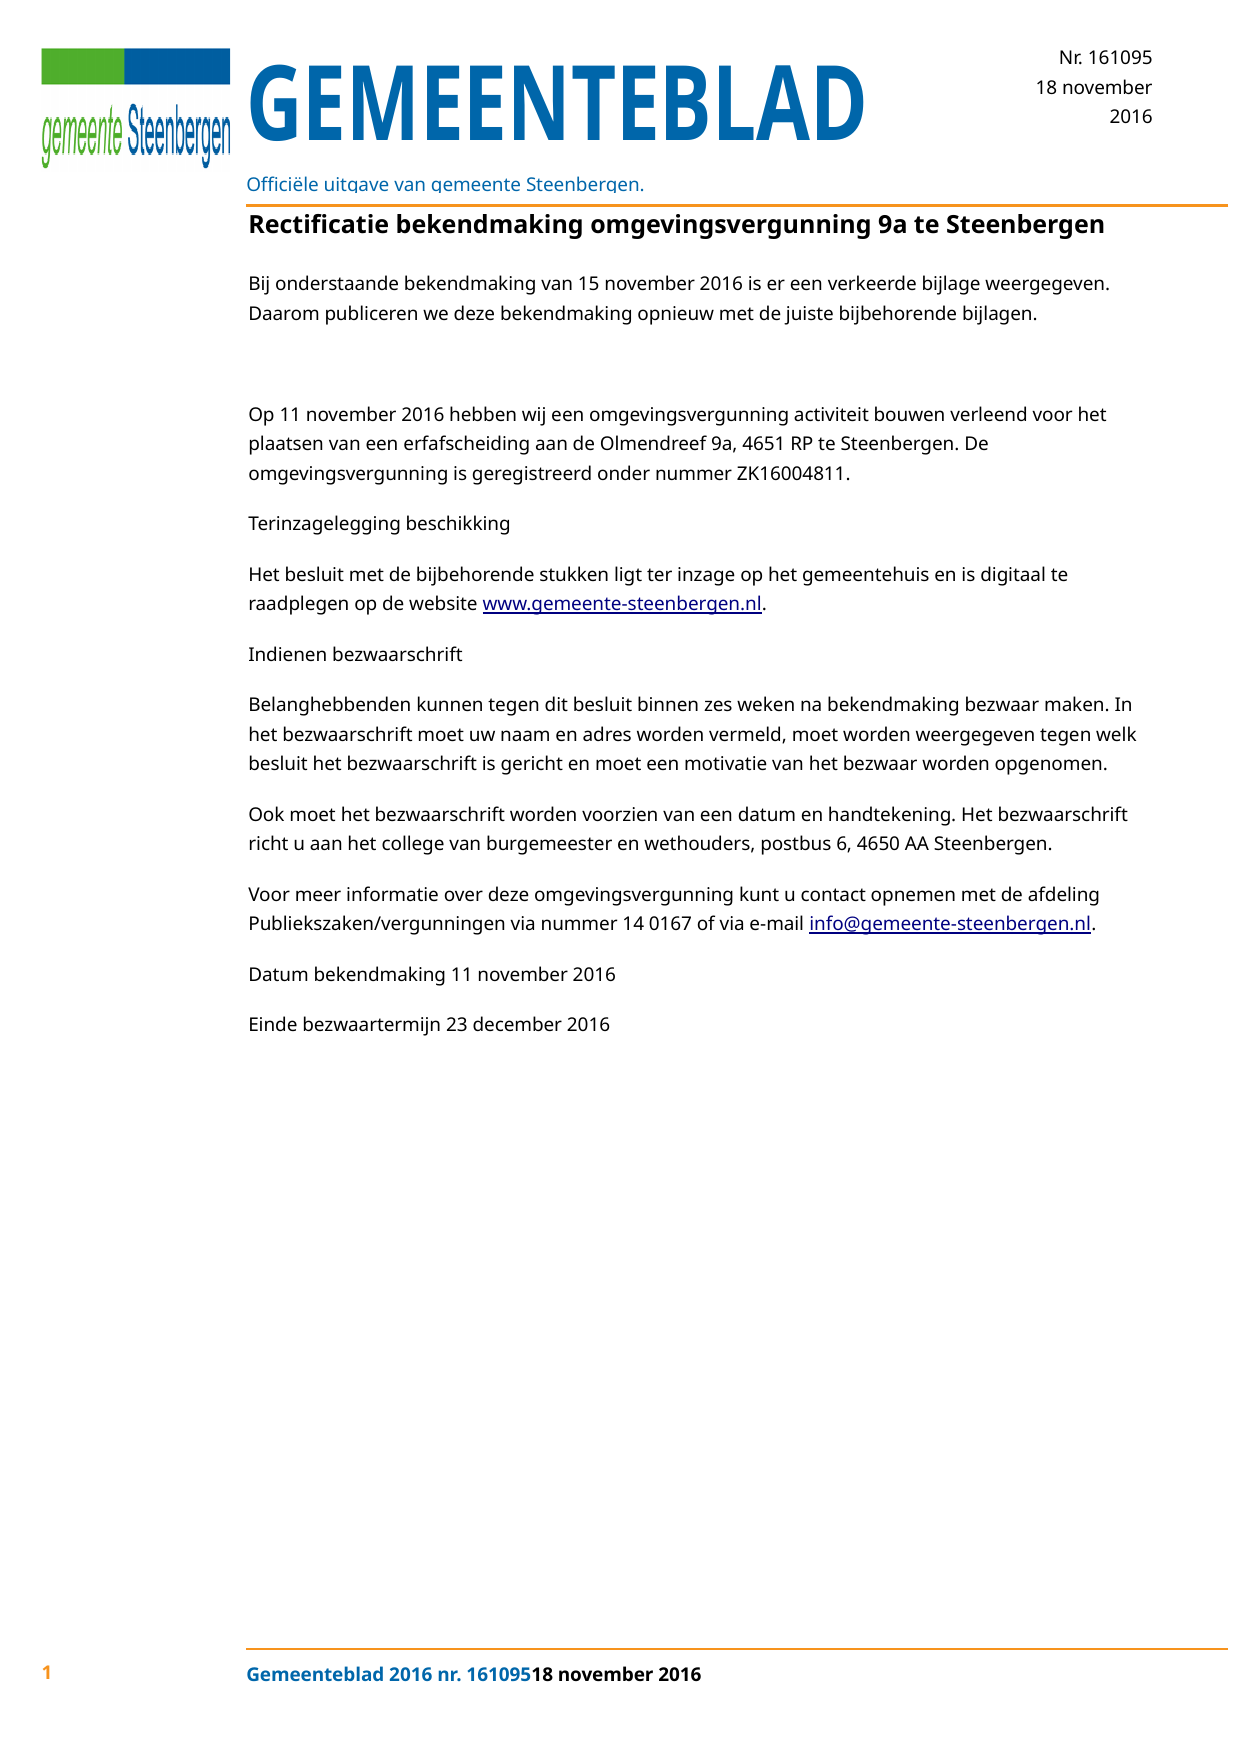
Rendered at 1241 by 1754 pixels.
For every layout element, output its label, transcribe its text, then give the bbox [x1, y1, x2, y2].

picture [41, 47, 231, 172]
text Het besluit met de bijbehorende stukken ligt ter inzage op het gemeentehuis en is digitaal te raadplegen op de website www.gemeente-steenbergen.nl. [248, 561, 1152, 616]
text Voor meer informatie over deze omgevingsvergunning kunt u contact opnemen met de afdeling Publiekszaken/vergunningen via nummer 14 0167 of via e-mail info@gemeente-steenbergen.nl. [248, 881, 1152, 936]
text Terinzagelegging beschikking [248, 510, 1152, 536]
text Ook moet het bezwaarschrift worden voorzien van een datum en handtekening. Het bezwaarschrift richt u aan het college van burgemeester en wethouders, postbus 6, 4650 AA Steenbergen. [248, 801, 1152, 856]
text Einde bezwaartermijn 23 december 2016 [248, 1011, 1152, 1037]
text Datum bekendmaking 11 november 2016 [248, 961, 1152, 986]
text Op 11 november 2016 hebben wij een omgevingsvergunning activiteit bouwen verleend voor het plaatsen van een erfafscheiding aan de Olmendreef 9a, 4651 RP te Steenbergen. De omgevingsvergunning is geregistreerd onder nummer ZK16004811. [248, 401, 1152, 486]
text Belanghebbenden kunnen tegen dit besluit binnen zes weken na bekendmaking bezwaar maken. In het bezwaarschrift moet uw naam en adres worden vermeld, moet worden weergegeven tegen welk besluit het bezwaarschrift is gericht en moet een motivatie van het bezwaar worden opgenomen. [248, 691, 1152, 776]
text Indienen bezwaarschrift [248, 641, 1152, 666]
text Rectificatie bekendmaking omgevingsvergunning 9a te Steenbergen [248, 207, 1152, 241]
text Bij onderstaande bekendmaking van 15 november 2016 is er een verkeerde bijlage weergegeven. Daarom publiceren we deze bekendmaking opnieuw met de juiste bijbehorende bijlagen. [248, 270, 1152, 326]
